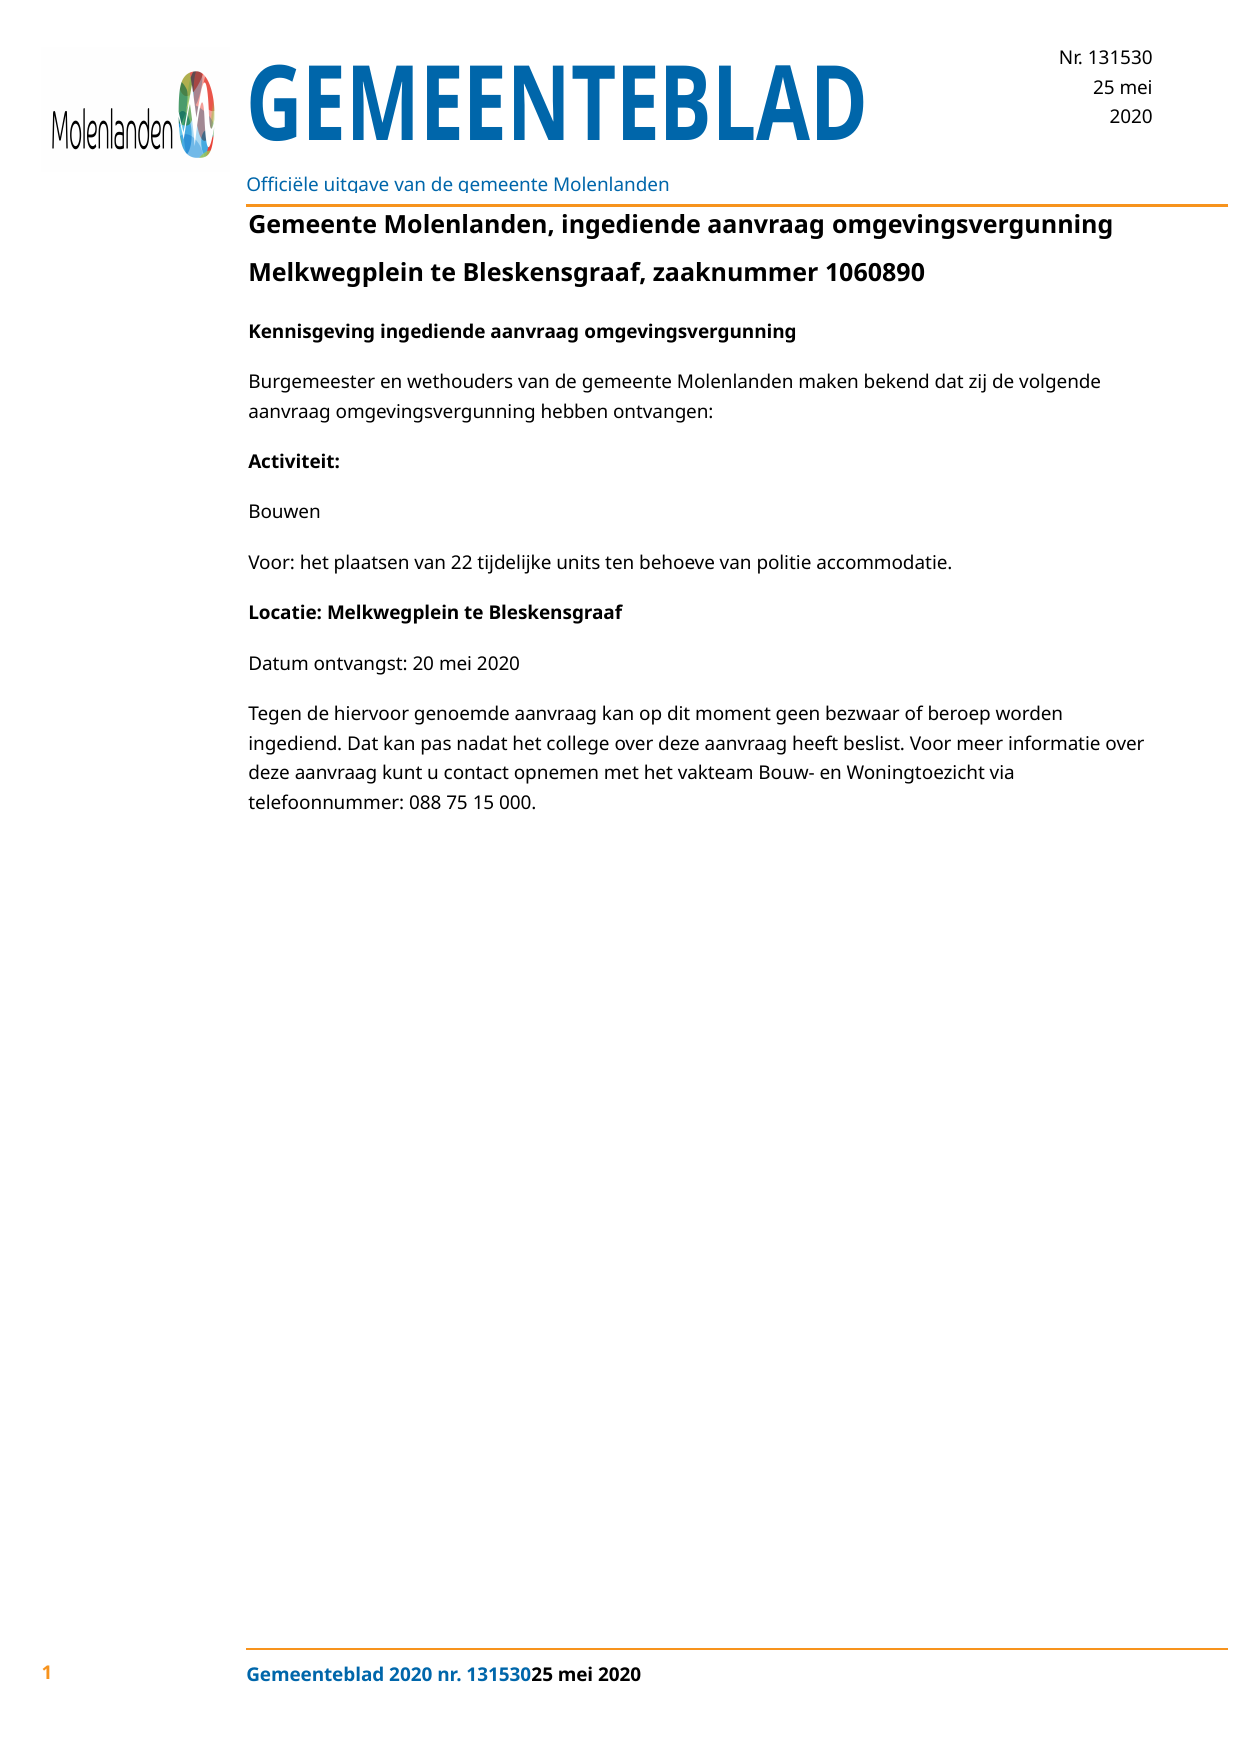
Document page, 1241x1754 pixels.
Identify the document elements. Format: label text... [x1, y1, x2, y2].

text Bouwen [248, 499, 1152, 524]
text Datum ontvangst: 20 mei 2020 [248, 650, 1152, 676]
text Gemeente Molenlanden, ingediende aanvraag omgevingsvergunning Melkwegplein te Bleskensgraaf, zaaknummer 1060890 [248, 207, 1152, 288]
text Kennisgeving ingediende aanvraag omgevingsvergunning [248, 318, 1152, 344]
text Locatie: Melkwegplein te Bleskensgraaf [248, 599, 1152, 625]
text Activiteit: [248, 448, 1152, 474]
text Voor: het plaatsen van 22 tijdelijke units ten behoeve van politie accommodatie. [248, 549, 1152, 575]
text Tegen de hiervoor genoemde aanvraag kan op dit moment geen bezwaar of beroep worden ingediend. Dat kan pas nadat het college over deze aanvraag heeft beslist. Voor meer informatie over deze aanvraag kunt u contact opnemen met het vakteam Bouw- en Woningtoezicht via telefoonnummer: 088 75 15 000. [248, 700, 1152, 815]
picture [41, 47, 231, 172]
text Burgemeester en wethouders van de gemeente Molenlanden maken bekend dat zij de volgende aanvraag omgevingsvergunning hebben ontvangen: [248, 368, 1152, 424]
